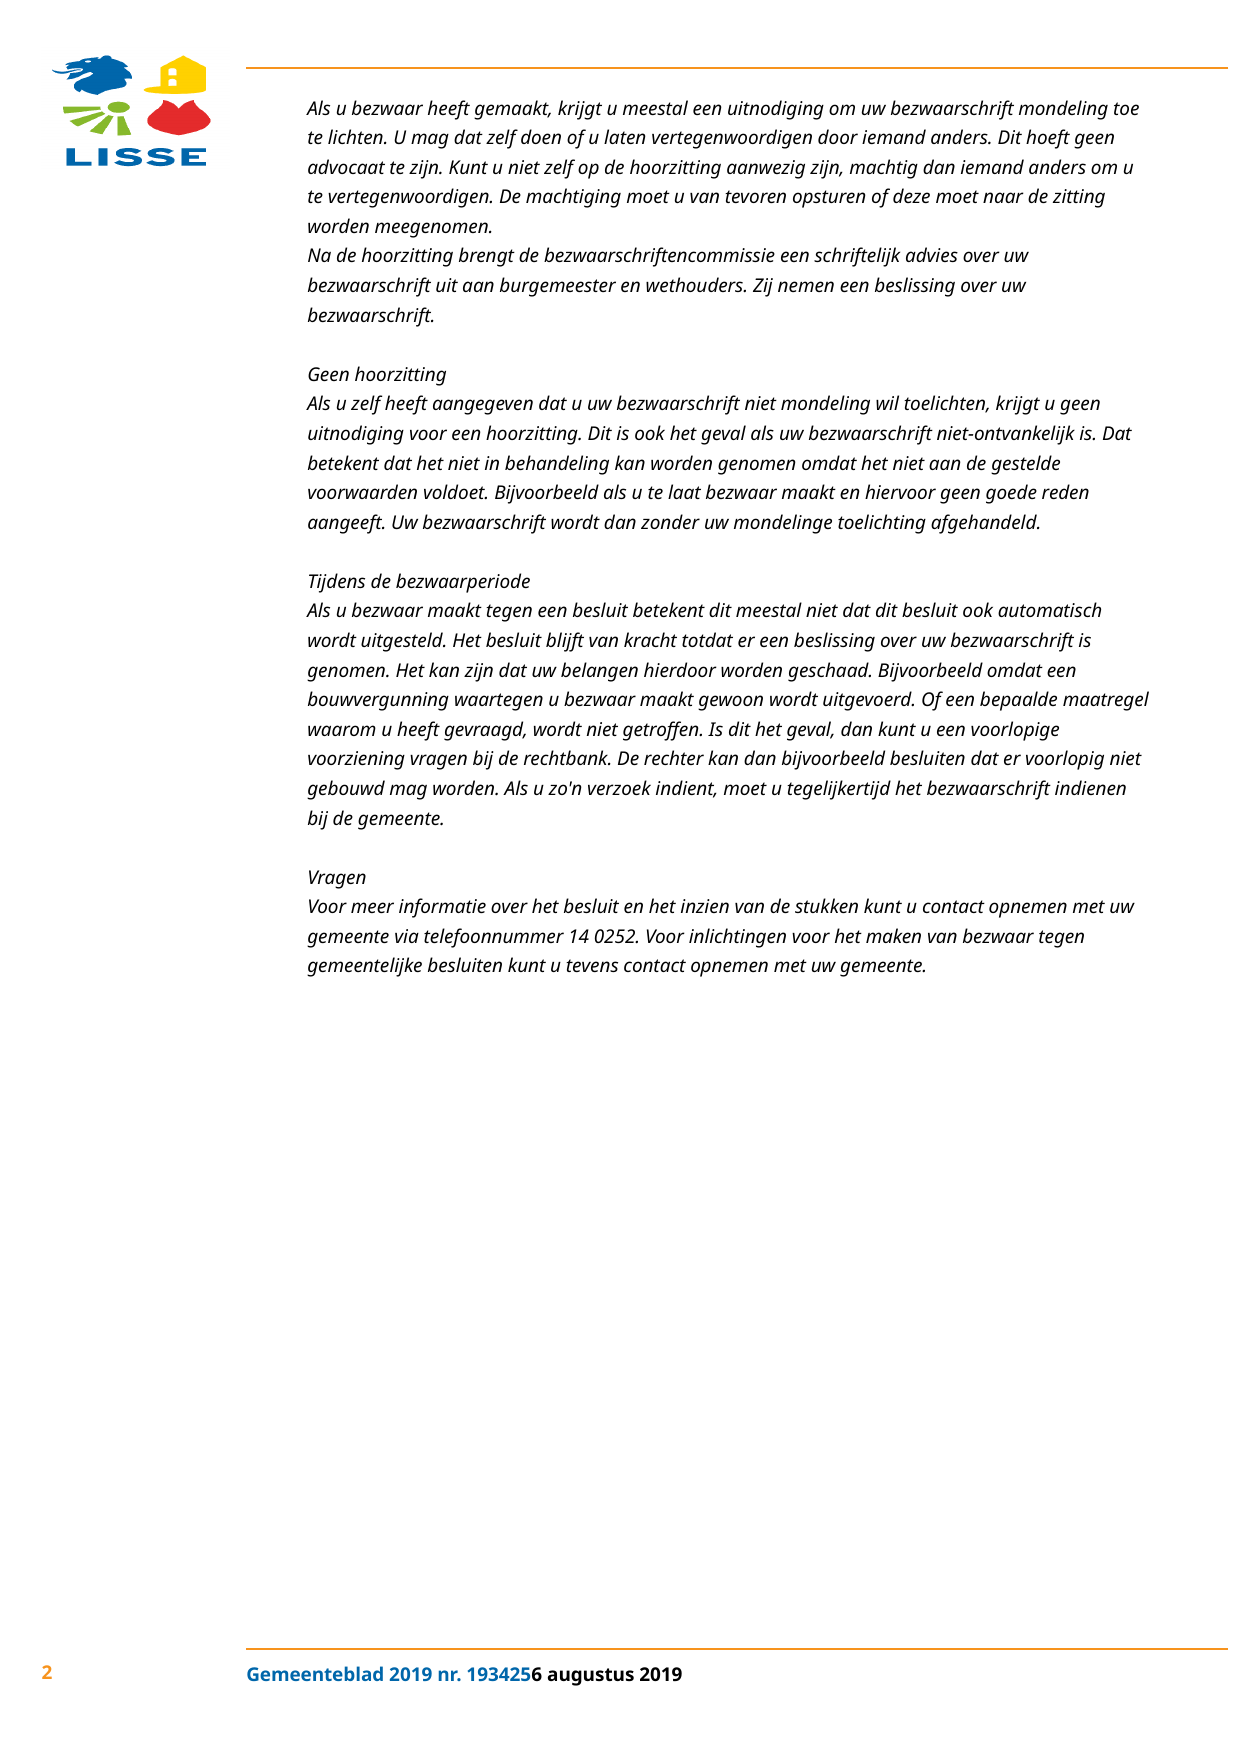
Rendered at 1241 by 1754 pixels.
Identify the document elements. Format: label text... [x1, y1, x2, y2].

list Vragen [248, 864, 1152, 890]
list Voor meer informatie over het besluit en het inzien van de stukken kunt u contact opnemen met uw gemeente via telefoonnummer 14 0252. Voor inlichtingen voor het maken van bezwaar tegen gemeentelijke besluiten kunt u tevens contact opnemen met uw gemeente. [248, 893, 1152, 978]
picture [41, 47, 231, 172]
list Na de hoorzitting brengt de bezwaarschriftencommissie een schriftelijk advies over uw bezwaarschrift uit aan burgemeester en wethouders. Zij nemen een beslissing over uw bezwaarschrift. [248, 243, 1152, 328]
list Als u bezwaar maakt tegen een besluit betekent dit meestal niet dat dit besluit ook automatisch wordt uitgesteld. Het besluit blijft van kracht totdat er een beslissing over uw bezwaarschrift is genomen. Het kan zijn dat uw belangen hierdoor worden geschaad. Bijvoorbeeld omdat een bouwvergunning waartegen u bezwaar maakt gewoon wordt uitgevoerd. Of een bepaalde maatregel waarom u heeft gevraagd, wordt niet getroffen. Is dit het geval, dan kunt u een voorlopige voorziening vragen bij de rechtbank. De rechter kan dan bijvoorbeeld besluiten dat er voorlopig niet gebouwd mag worden. Als u zo'n verzoek indient, moet u tegelijkertijd het bezwaarschrift indienen bij de gemeente. [248, 598, 1152, 831]
list Tijdens de bezwaarperiode [248, 568, 1152, 594]
list Als u bezwaar heeft gemaakt, krijgt u meestal een uitnodiging om uw bezwaarschrift mondeling toe te lichten. U mag dat zelf doen of u laten vertegenwoordigen door iemand anders. Dit hoeft geen advocaat te zijn. Kunt u niet zelf op de hoorzitting aanwezig zijn, machtig dan iemand anders om u te vertegenwoordigen. De machtiging moet u van tevoren opsturen of deze moet naar de zitting worden meegenomen. [248, 95, 1152, 239]
list Geen hoorzitting [248, 361, 1152, 387]
list Als u zelf heeft aangegeven dat u uw bezwaarschrift niet mondeling wil toelichten, krijgt u geen uitnodiging voor een hoorzitting. Dit is ook het geval als uw bezwaarschrift niet-ontvankelijk is. Dat betekent dat het niet in behandeling kan worden genomen omdat het niet aan de gestelde voorwaarden voldoet. Bijvoorbeeld als u te laat bezwaar maakt en hiervoor geen goede reden aangeeft. Uw bezwaarschrift wordt dan zonder uw mondelinge toelichting afgehandeld. [248, 391, 1152, 535]
